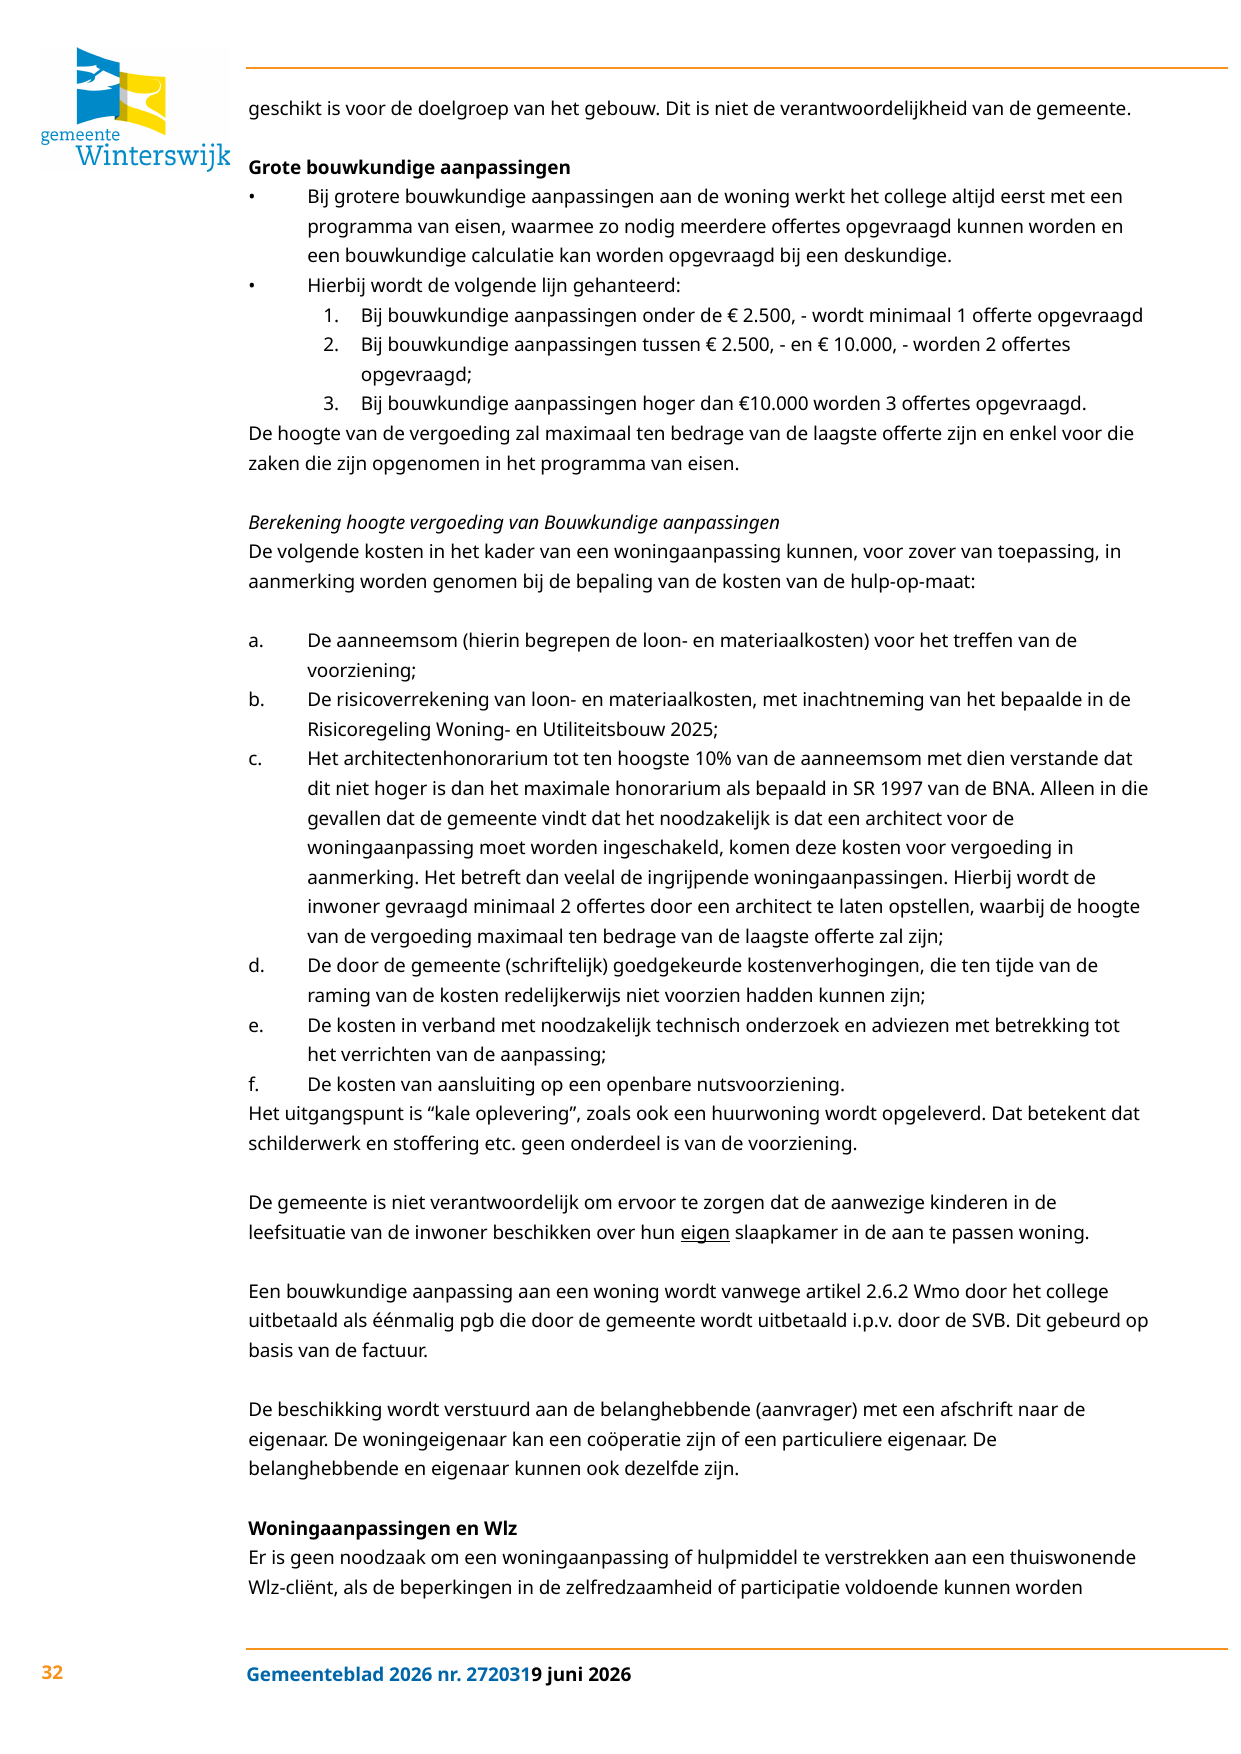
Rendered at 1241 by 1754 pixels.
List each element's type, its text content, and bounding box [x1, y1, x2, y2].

text De volgende kosten in het kader van een woningaanpassing kunnen, voor zover van toepassing, in aanmerking worden genomen bij de bepaling van de kosten van de hulp-op-maat: [248, 538, 1152, 594]
list De risicoverrekening van loon- en materiaalkosten, met inachtneming van het bepaalde in de Risicoregeling Woning- en Utiliteitsbouw 2025; [248, 686, 1152, 742]
list De kosten in verband met noodzakelijk technisch onderzoek en adviezen met betrekking tot het verrichten van de aanpassing; [248, 1012, 1152, 1067]
list Bij bouwkundige aanpassingen tussen € 2.500, - en € 10.000, - worden 2 offertes opgevraagd; [323, 331, 1152, 387]
list De door de gemeente (schriftelijk) goedgekeurde kostenverhogingen, die ten tijde van de raming van de kosten redelijkerwijs niet voorzien hadden kunnen zijn; [248, 953, 1152, 1008]
text Berekening hoogte vergoeding van Bouwkundige aanpassingen [248, 509, 1152, 535]
text Woningaanpassingen en Wlz [248, 1515, 1152, 1541]
text geschikt is voor de doelgroep van het gebouw. Dit is niet de verantwoordelijkheid van de gemeente. [248, 95, 1152, 121]
text De hoogte van de vergoeding zal maximaal ten bedrage van de laagste offerte zijn en enkel voor die zaken die zijn opgenomen in het programma van eisen. [248, 420, 1152, 476]
list Bij grotere bouwkundige aanpassingen aan de woning werkt het college altijd eerst met een programma van eisen, waarmee zo nodig meerdere offertes opgevraagd kunnen worden en een bouwkundige calculatie kan worden opgevraagd bij een deskundige. [248, 183, 1152, 268]
text De gemeente is niet verantwoordelijk om ervoor te zorgen dat de aanwezige kinderen in de leefsituatie van de inwoner beschikken over hun eigen slaapkamer in de aan te passen woning. [248, 1189, 1152, 1245]
list De aanneemsom (hierin begrepen de loon- en materiaalkosten) voor het treffen van de voorziening; [248, 627, 1152, 683]
text Er is geen noodzaak om een woningaanpassing of hulpmiddel te verstrekken aan een thuiswonende Wlz-cliënt, als de beperkingen in de zelfredzaamheid of participatie voldoende kunnen worden [248, 1544, 1152, 1600]
text De beschikking wordt verstuurd aan de belanghebbende (aanvrager) met een afschrift naar de eigenaar. De woningeigenaar kan een coöperatie zijn of een particuliere eigenaar. De belanghebbende en eigenaar kunnen ook dezelfde zijn. [248, 1396, 1152, 1481]
text Grote bouwkundige aanpassingen [248, 154, 1152, 180]
list Hierbij wordt de volgende lijn gehanteerd: [248, 272, 1152, 298]
picture [225, 153, 231, 162]
text Het uitgangspunt is “kale oplevering”, zoals ook een huurwoning wordt opgeleverd. Dat betekent dat schilderwerk en stoffering etc. geen onderdeel is van de voorziening. [248, 1101, 1152, 1156]
text Een bouwkundige aanpassing aan een woning wordt vanwege artikel 2.6.2 Wmo door het college uitbetaald als éénmalig pgb die door de gemeente wordt uitbetaald i.p.v. door de SVB. Dit gebeurd op basis van de factuur. [248, 1278, 1152, 1363]
list Bij bouwkundige aanpassingen onder de € 2.500, - wordt minimaal 1 offerte opgevraagd [323, 302, 1152, 328]
list De kosten van aansluiting op een openbare nutsvoorziening. [248, 1071, 1152, 1097]
list Het architectenhonorarium tot ten hoogste 10% van de aanneemsom met dien verstande dat dit niet hoger is dan het maximale honorarium als bepaald in SR 1997 van de BNA. Alleen in die gevallen dat de gemeente vindt dat het noodzakelijk is dat een architect voor de woningaanpassing moet worden ingeschakeld, komen deze kosten voor vergoeding in aanmerking. Het betreft dan veelal de ingrijpende woningaanpassingen. Hierbij wordt de inwoner gevraagd minimaal 2 offertes door een architect te laten opstellen, waarbij de hoogte van de vergoeding maximaal ten bedrage van de laagste offerte zal zijn; [248, 746, 1152, 949]
picture [41, 47, 231, 172]
list Bij bouwkundige aanpassingen hoger dan €10.000 worden 3 offertes opgevraagd. [323, 391, 1152, 416]
